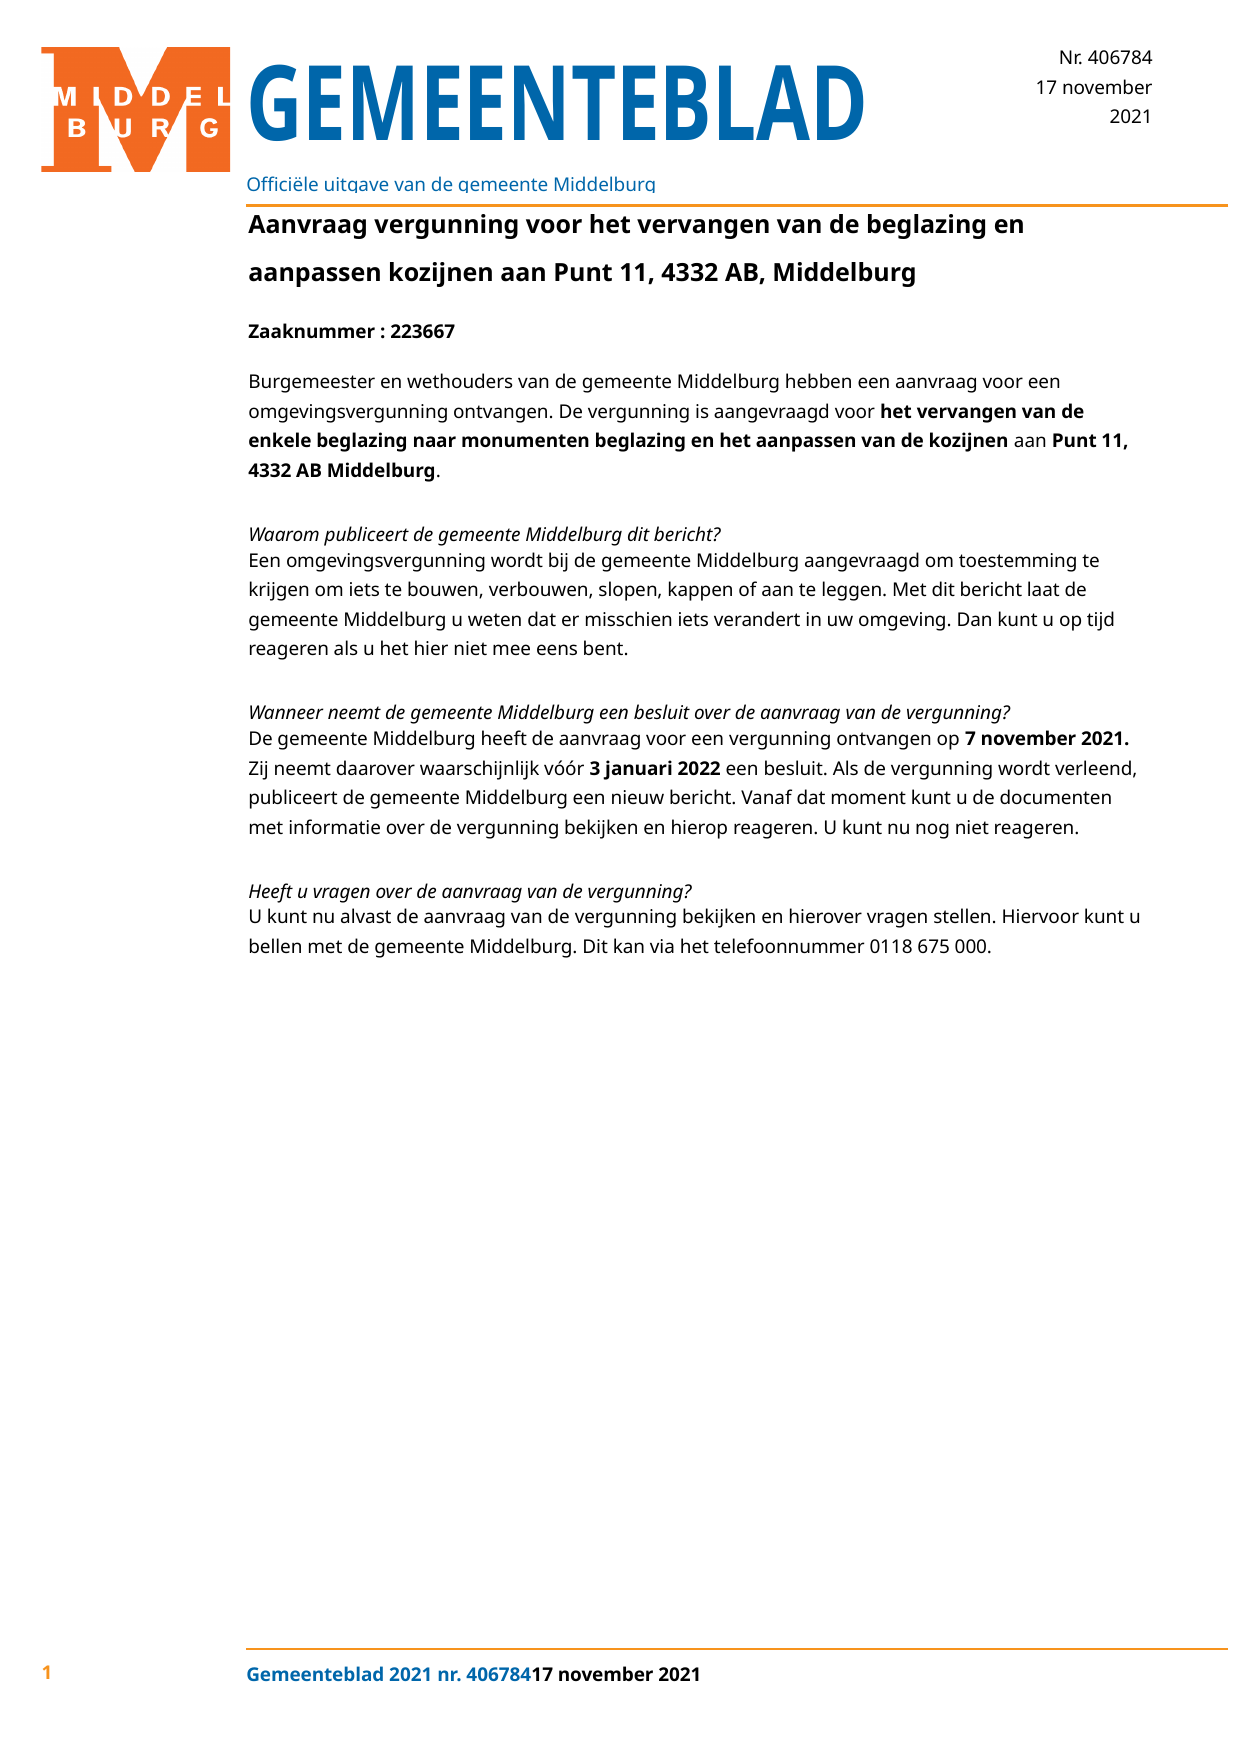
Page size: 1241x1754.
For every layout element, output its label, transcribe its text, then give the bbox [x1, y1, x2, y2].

text Heeft u vragen over de aanvraag van de vergunning? [248, 878, 1152, 904]
text Burgemeester en wethouders van de gemeente Middelburg hebben een aanvraag voor een omgevingsvergunning ontvangen. De vergunning is aangevraagd voor het vervangen van de enkele beglazing naar monumenten beglazing en het aanpassen van de kozijnen aan Punt 11, 4332 AB Middelburg. [248, 368, 1152, 483]
text De gemeente Middelburg heeft de aanvraag voor een vergunning ontvangen op 7 november 2021. Zij neemt daarover waarschijnlijk vóór 3 januari 2022 een besluit. Als de vergunning wordt verleend, publiceert de gemeente Middelburg een nieuw bericht. Vanaf dat moment kunt u de documenten met informatie over de vergunning bekijken en hierop reageren. U kunt nu nog niet reageren. [248, 725, 1152, 840]
text Wanneer neemt de gemeente Middelburg een besluit over de aanvraag van de vergunning? [248, 699, 1152, 725]
text Zaaknummer : 223667 [248, 318, 1152, 344]
text Waarom publiceert de gemeente Middelburg dit bericht? [248, 521, 1152, 547]
text Een omgevingsvergunning wordt bij de gemeente Middelburg aangevraagd om toestemming te krijgen om iets te bouwen, verbouwen, slopen, kappen of aan te leggen. Met dit bericht laat de gemeente Middelburg u weten dat er misschien iets verandert in uw omgeving. Dan kunt u op tijd reageren als u het hier niet mee eens bent. [248, 547, 1152, 661]
picture [41, 47, 231, 172]
text Aanvraag vergunning voor het vervangen van de beglazing en aanpassen kozijnen aan Punt 11, 4332 AB, Middelburg [248, 207, 1152, 288]
text U kunt nu alvast de aanvraag van de vergunning bekijken en hierover vragen stellen. Hiervoor kunt u bellen met de gemeente Middelburg. Dit kan via het telefoonnummer 0118 675 000. [248, 904, 1152, 959]
